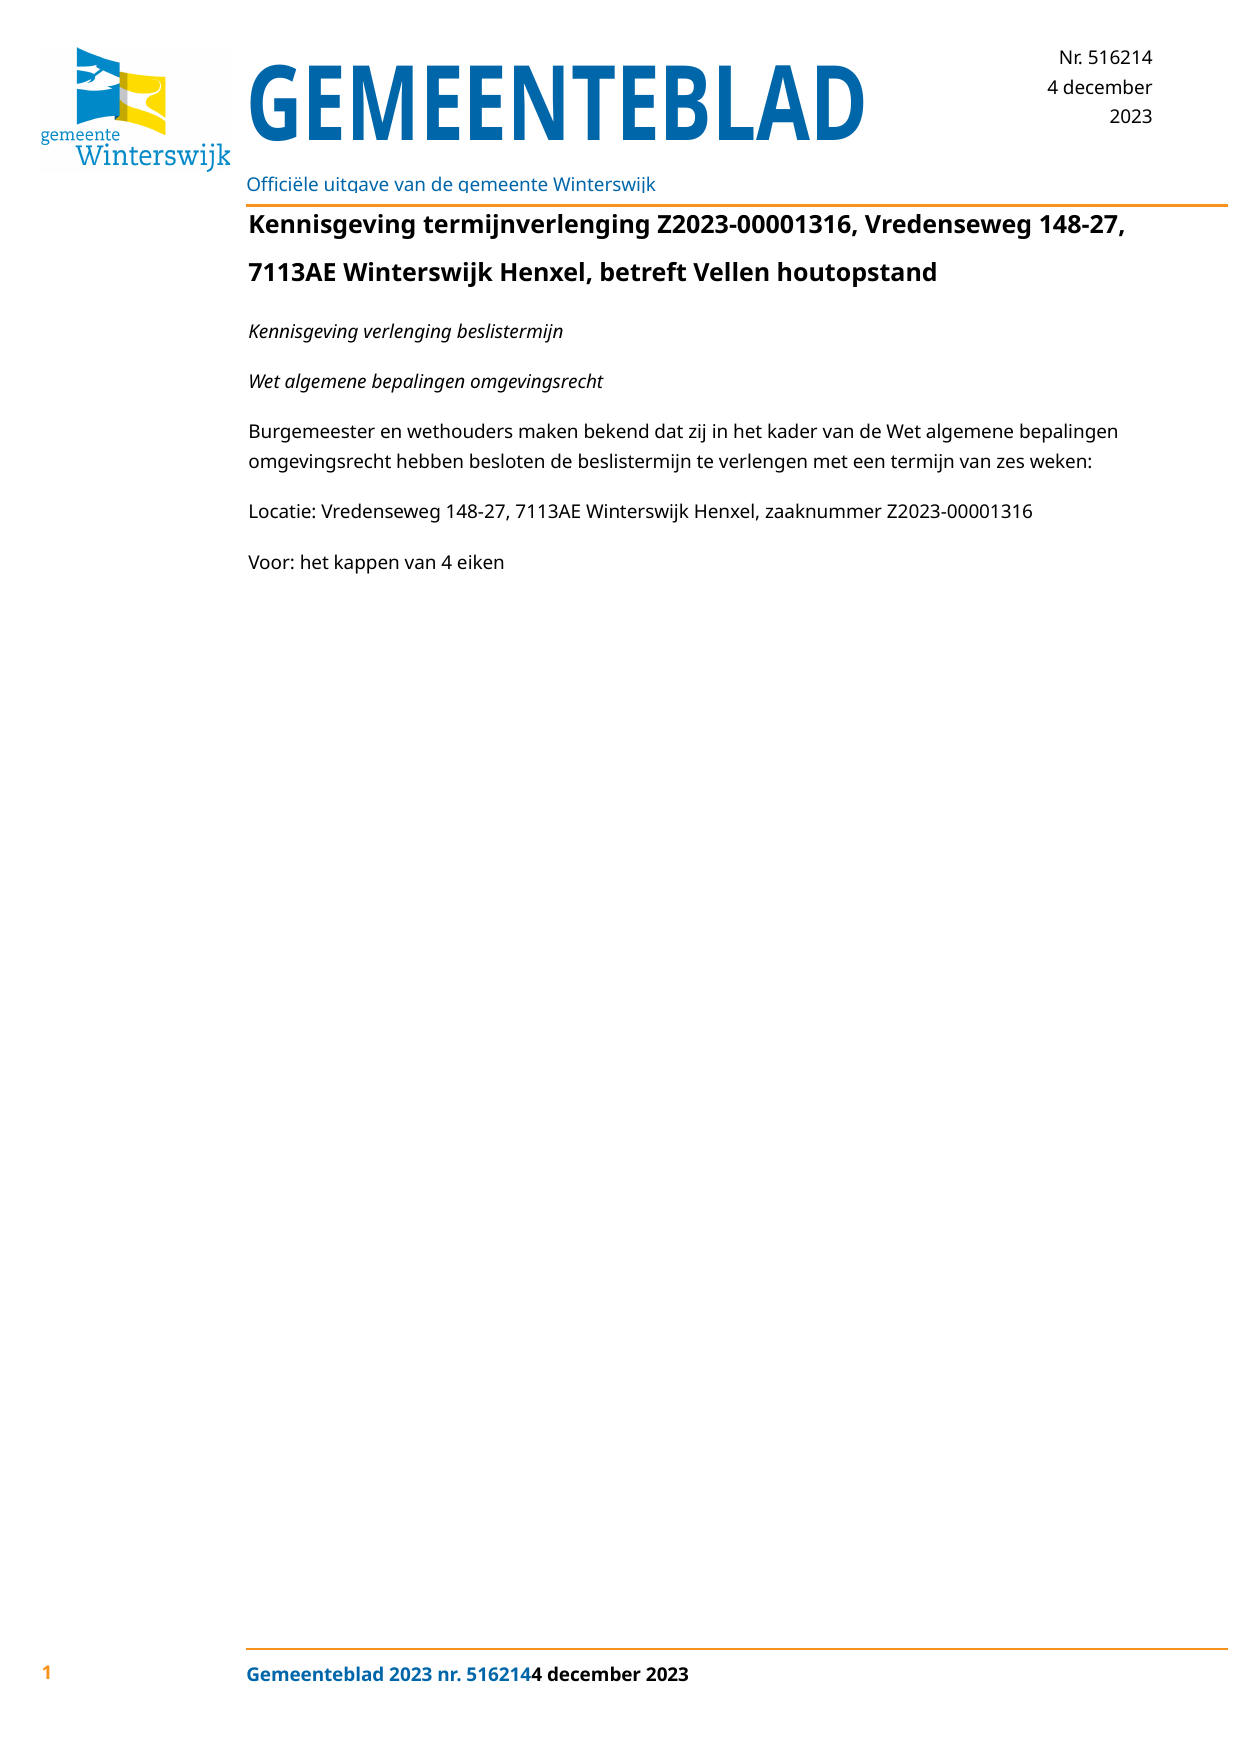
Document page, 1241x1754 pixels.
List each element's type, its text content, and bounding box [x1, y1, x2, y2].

text Burgemeester en wethouders maken bekend dat zij in het kader van de Wet algemene bepalingen omgevingsrecht hebben besloten de beslistermijn te verlengen met een termijn van zes weken: [248, 419, 1152, 474]
text Voor: het kappen van 4 eiken [248, 549, 1152, 575]
picture [41, 47, 231, 172]
text Locatie: Vredenseweg 148-27, 7113AE Winterswijk Henxel, zaaknummer Z2023-00001316 [248, 499, 1152, 524]
picture [225, 153, 231, 162]
text Kennisgeving termijnverlenging Z2023-00001316, Vredenseweg 148-27, 7113AE Winterswijk Henxel, betreft Vellen houtopstand [248, 207, 1152, 288]
text Kennisgeving verlenging beslistermijn [248, 318, 1152, 344]
text Wet algemene bepalingen omgevingsrecht [248, 368, 1152, 394]
